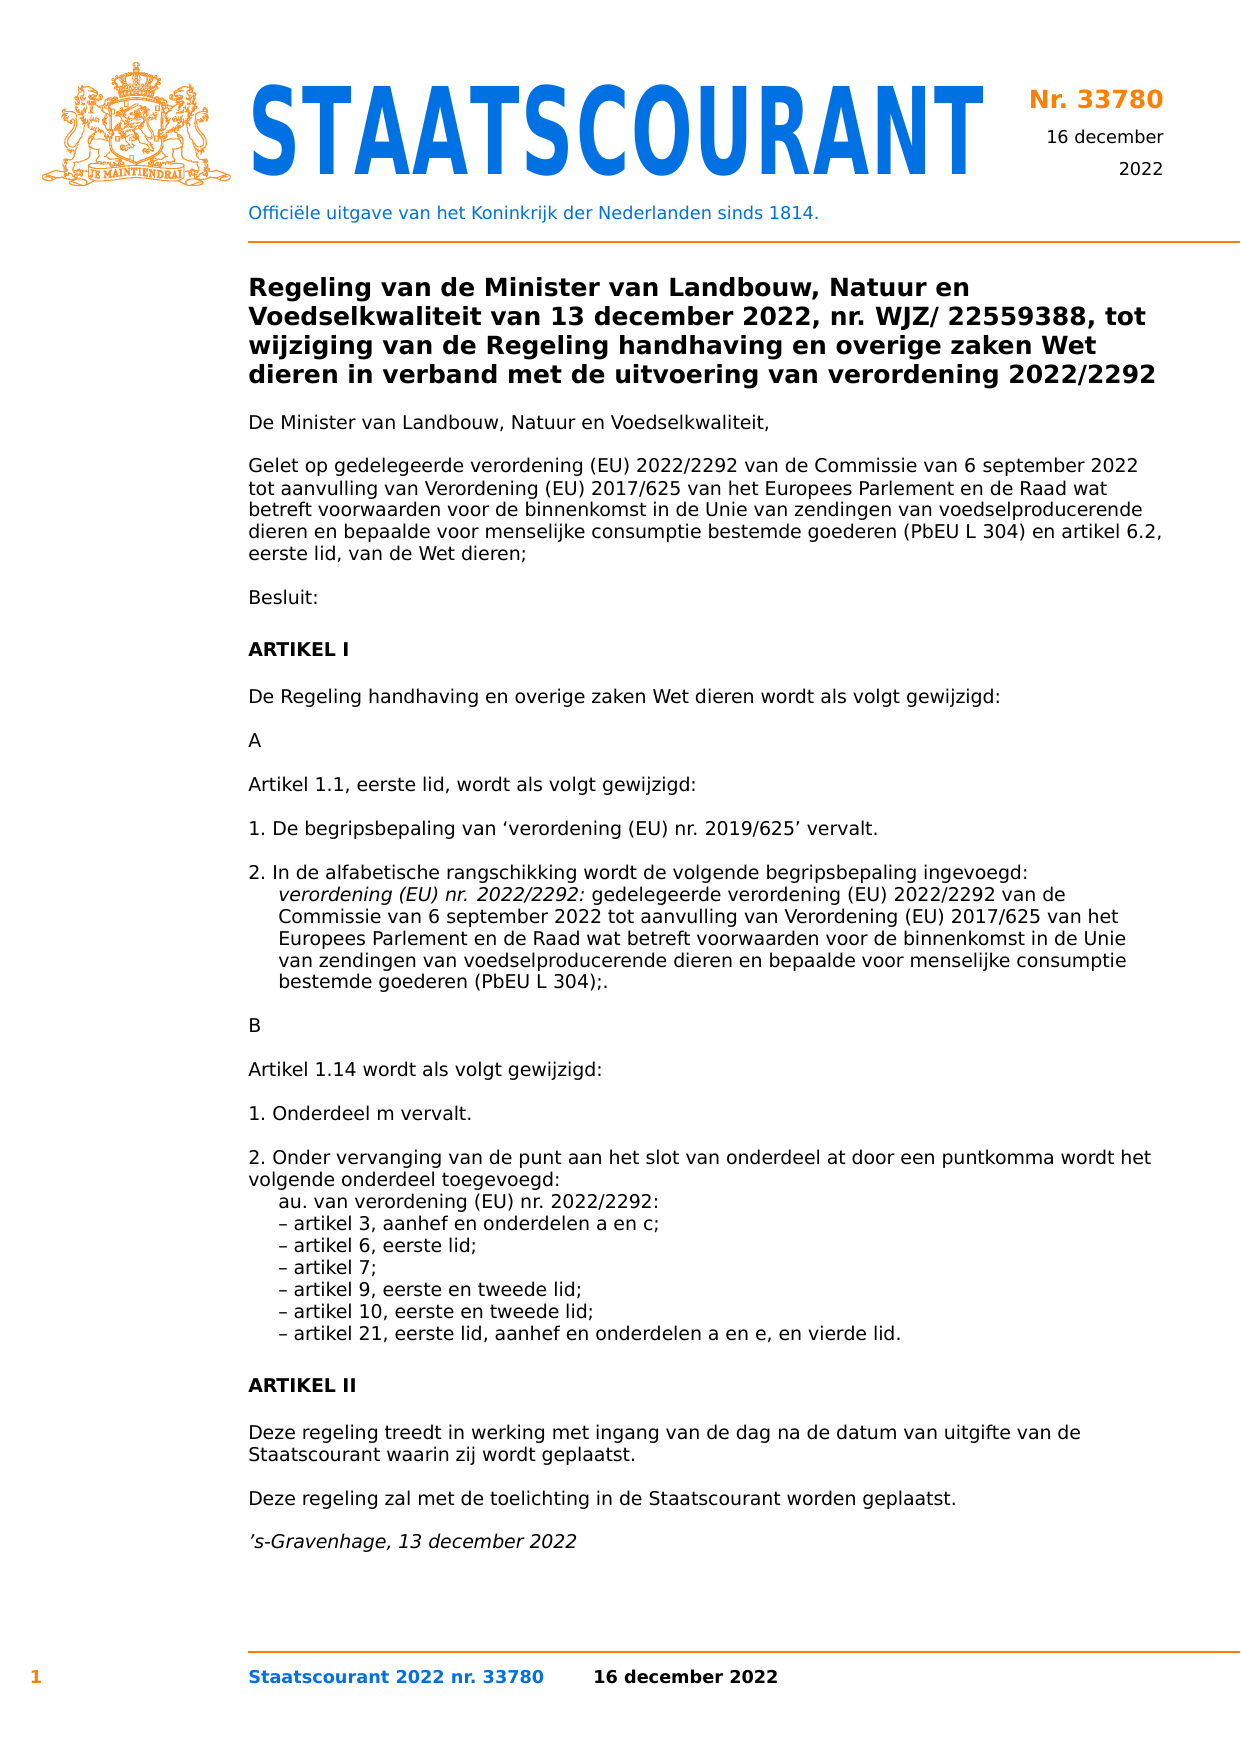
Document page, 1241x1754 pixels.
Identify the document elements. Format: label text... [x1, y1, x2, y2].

text 2. Onder vervanging van de punt aan het slot van onderdeel at door een puntkomma wordt het volgende onderdeel toegevoegd: [248, 1147, 1163, 1191]
text Deze regeling zal met de toelichting in de Staatscourant worden geplaatst. [248, 1487, 1163, 1509]
text Gelet op gedelegeerde verordening (EU) 2022/2292 van de Commissie van 6 september 2022 tot aanvulling van Verordening (EU) 2017/625 van het Europees Parlement en de Raad wat betreft voorwaarden voor de binnenkomst in de Unie van zendingen van voedselproducerende dieren en bepaalde voor menselijke consumptie bestemde goederen (PbEU L 304) en artikel 6.2, eerste lid, van de Wet dieren; [248, 455, 1163, 565]
text 1. De begripsbepaling van ‘verordening (EU) nr. 2019/625’ vervalt. [248, 818, 1163, 840]
text – artikel 6, eerste lid; [278, 1235, 1163, 1257]
text – artikel 21, eerste lid, aanhef en onderdelen a en e, en vierde lid. [278, 1323, 1163, 1345]
text Artikel 1.1, eerste lid, wordt als volgt gewijzigd: [248, 774, 1163, 796]
text A [248, 730, 1163, 752]
table_header Nr. 33780 [998, 62, 1240, 121]
subtitle ARTIKEL II [248, 1375, 1163, 1397]
table_cell Officiële uitgave van het Koninkrijk der Nederlanden sinds 1814. [248, 203, 1240, 241]
text – artikel 10, eerste en tweede lid; [278, 1301, 1163, 1323]
text – artikel 3, aanhef en onderdelen a en c; [278, 1213, 1163, 1235]
table_cell 2022 [998, 153, 1240, 203]
text De Minister van Landbouw, Natuur en Voedselkwaliteit, [248, 412, 1163, 433]
text 1. Onderdeel m vervalt. [248, 1103, 1163, 1125]
text Artikel 1.14 wordt als volgt gewijzigd: [248, 1059, 1163, 1081]
subtitle ARTIKEL I [248, 639, 1163, 661]
table_header [25, 62, 248, 241]
text – artikel 7; [278, 1257, 1163, 1279]
picture [41, 62, 231, 186]
text ’s-Gravenhage, 13 december 2022 [248, 1531, 1163, 1553]
subtitle Regeling van de Minister van Landbouw, Natuur en Voedselkwaliteit van 13 december 2022, nr. WJZ/ 22559388, tot wijziging van de Regeling handhaving en overige zaken Wet dieren in verband met de uitvoering van verordening 2022/2292 [248, 273, 1163, 390]
table_cell 16 december [998, 121, 1240, 153]
text au. van verordening (EU) nr. 2022/2292: [278, 1191, 1163, 1213]
text – artikel 9, eerste en tweede lid; [278, 1279, 1163, 1301]
text Besluit: [248, 587, 1163, 609]
text B [248, 1015, 1163, 1037]
text verordening (EU) nr. 2022/2292: gedelegeerde verordening (EU) 2022/2292 van de Commissie van 6 september 2022 tot aanvulling van Verordening (EU) 2017/625 van het Europees Parlement en de Raad wat betreft voorwaarden voor de binnenkomst in de Unie van zendingen van voedselproducerende dieren en bepaalde voor menselijke consumptie bestemde goederen (PbEU L 304);. [278, 883, 1163, 993]
text Deze regeling treedt in werking met ingang van de dag na de datum van uitgifte van de Staatscourant waarin zij wordt geplaatst. [248, 1422, 1163, 1466]
table_header STAATSCOURANT [248, 62, 998, 203]
text 2. In de alfabetische rangschikking wordt de volgende begripsbepaling ingevoegd: [248, 862, 1163, 883]
text De Regeling handhaving en overige zaken Wet dieren wordt als volgt gewijzigd: [248, 686, 1163, 708]
